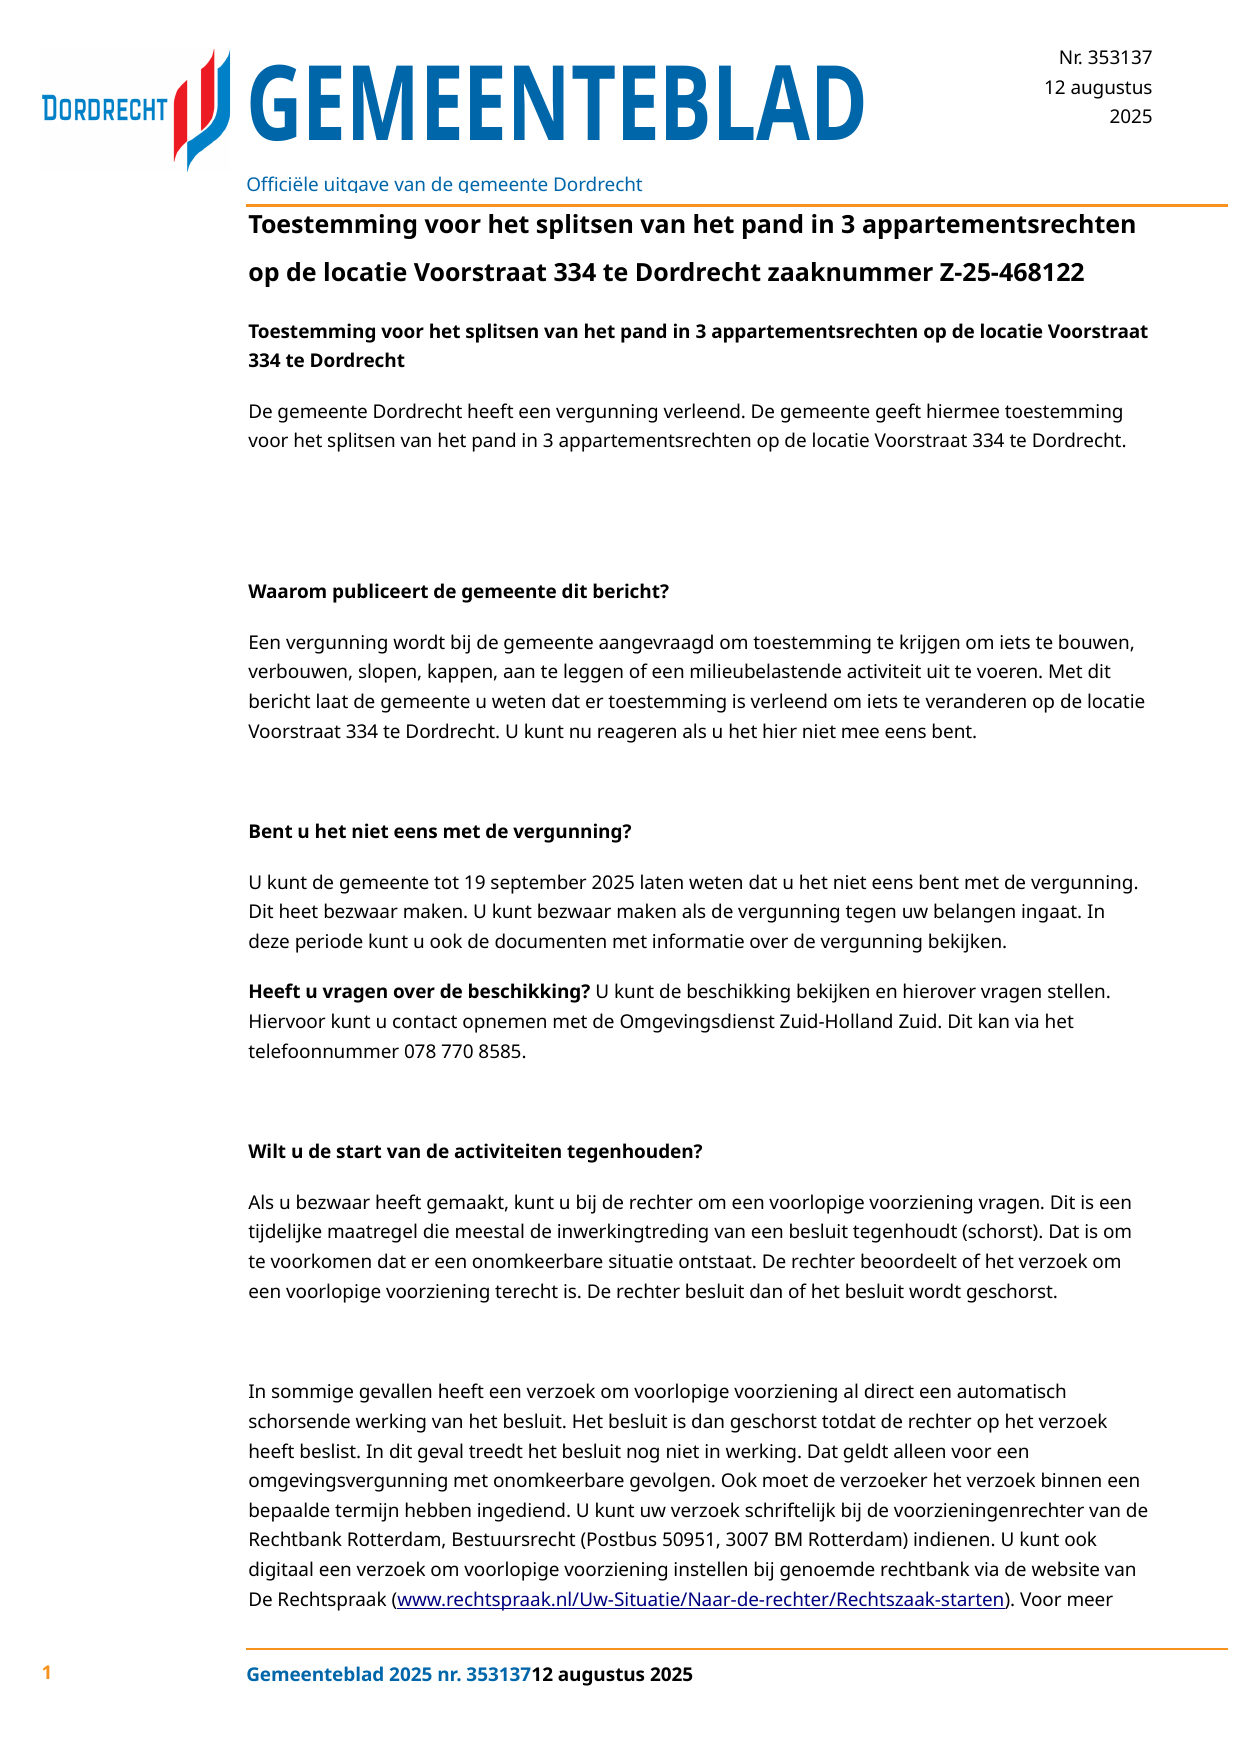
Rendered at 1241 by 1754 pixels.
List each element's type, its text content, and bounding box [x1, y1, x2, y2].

text Wilt u de start van de activiteiten tegenhouden? [248, 1139, 1152, 1164]
text Waarom publiceert de gemeente dit bericht? [248, 579, 1152, 604]
text Als u bezwaar heeft gemaakt, kunt u bij de rechter om een voorlopige voorziening vragen. Dit is een tijdelijke maatregel die meestal de inwerkingtreding van een besluit tegenhoudt (schorst). Dat is om te voorkomen dat er een onomkeerbare situatie ontstaat. De rechter beoordeelt of het verzoek om een voorlopige voorziening terecht is. De rechter besluit dan of het besluit wordt geschorst. [248, 1189, 1152, 1304]
text In sommige gevallen heeft een verzoek om voorlopige voorziening al direct een automatisch schorsende werking van het besluit. Het besluit is dan geschorst totdat de rechter op het verzoek heeft beslist. In dit geval treedt het besluit nog niet in werking. Dat geldt alleen voor een omgevingsvergunning met onomkeerbare gevolgen. Ook moet de verzoeker het verzoek binnen een bepaalde termijn hebben ingediend. U kunt uw verzoek schriftelijk bij de voorzieningenrechter van de Rechtbank Rotterdam, Bestuursrecht (Postbus 50951, 3007 BM Rotterdam) indienen. U kunt ook digitaal een verzoek om voorlopige voorziening instellen bij genoemde rechtbank via de website van De Rechtspraak (www.rechtspraak.nl/Uw-Situatie/Naar-de-rechter/Rechtszaak-starten). Voor meer [248, 1379, 1152, 1612]
text Bent u het niet eens met de vergunning? [248, 819, 1152, 844]
picture [41, 47, 231, 172]
text Een vergunning wordt bij de gemeente aangevraagd om toestemming te krijgen om iets te bouwen, verbouwen, slopen, kappen, aan te leggen of een milieubelastende activiteit uit te voeren. Met dit bericht laat de gemeente u weten dat er toestemming is verleend om iets te veranderen op de locatie Voorstraat 334 te Dordrecht. U kunt nu reageren als u het hier niet mee eens bent. [248, 629, 1152, 744]
text Toestemming voor het splitsen van het pand in 3 appartementsrechten op de locatie Voorstraat 334 te Dordrecht [248, 318, 1152, 373]
text De gemeente Dordrecht heeft een vergunning verleend. De gemeente geeft hiermee toestemming voor het splitsen van het pand in 3 appartementsrechten op de locatie Voorstraat 334 te Dordrecht. [248, 398, 1152, 453]
text U kunt de gemeente tot 19 september 2025 laten weten dat u het niet eens bent met de vergunning. Dit heet bezwaar maken. U kunt bezwaar maken als de vergunning tegen uw belangen ingaat. In deze periode kunt u ook de documenten met informatie over de vergunning bekijken. [248, 869, 1152, 954]
text Toestemming voor het splitsen van het pand in 3 appartementsrechten op de locatie Voorstraat 334 te Dordrecht zaaknummer Z-25-468122 [248, 207, 1152, 288]
text Heeft u vragen over de beschikking? U kunt de beschikking bekijken en hierover vragen stellen. Hiervoor kunt u contact opnemen met de Omgevingsdienst Zuid-Holland Zuid. Dit kan via het telefoonnummer 078 770 8585. [248, 979, 1152, 1064]
